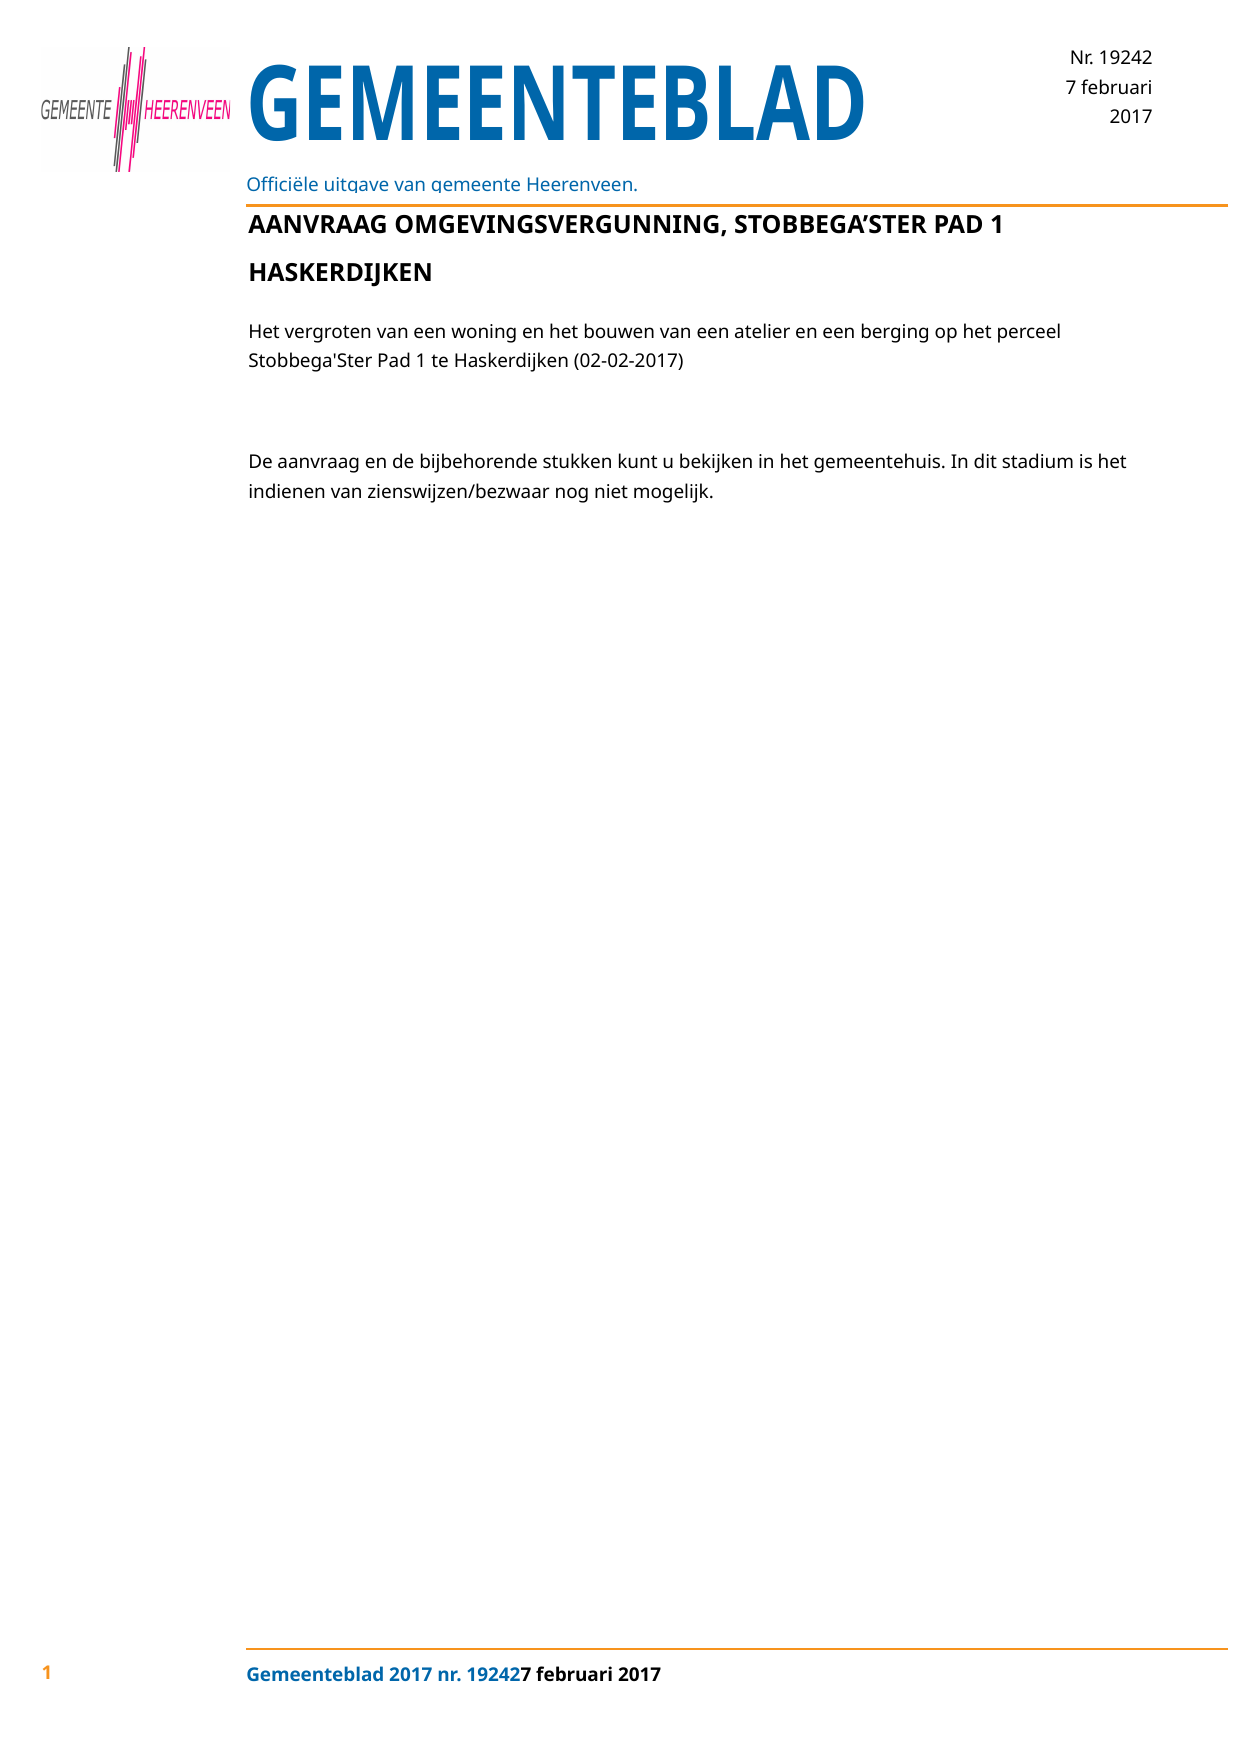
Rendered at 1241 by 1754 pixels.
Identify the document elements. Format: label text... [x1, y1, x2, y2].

text AANVRAAG OMGEVINGSVERGUNNING, STOBBEGA’STER PAD 1 HASKERDIJKEN [248, 207, 1152, 288]
text De aanvraag en de bijbehorende stukken kunt u bekijken in het gemeentehuis. In dit stadium is het indienen van zienswijzen/bezwaar nog niet mogelijk. [248, 448, 1152, 504]
text Het vergroten van een woning en het bouwen van een atelier en een berging op het perceel Stobbega'Ster Pad 1 te Haskerdijken (02-02-2017) [248, 318, 1152, 373]
picture [41, 47, 231, 172]
